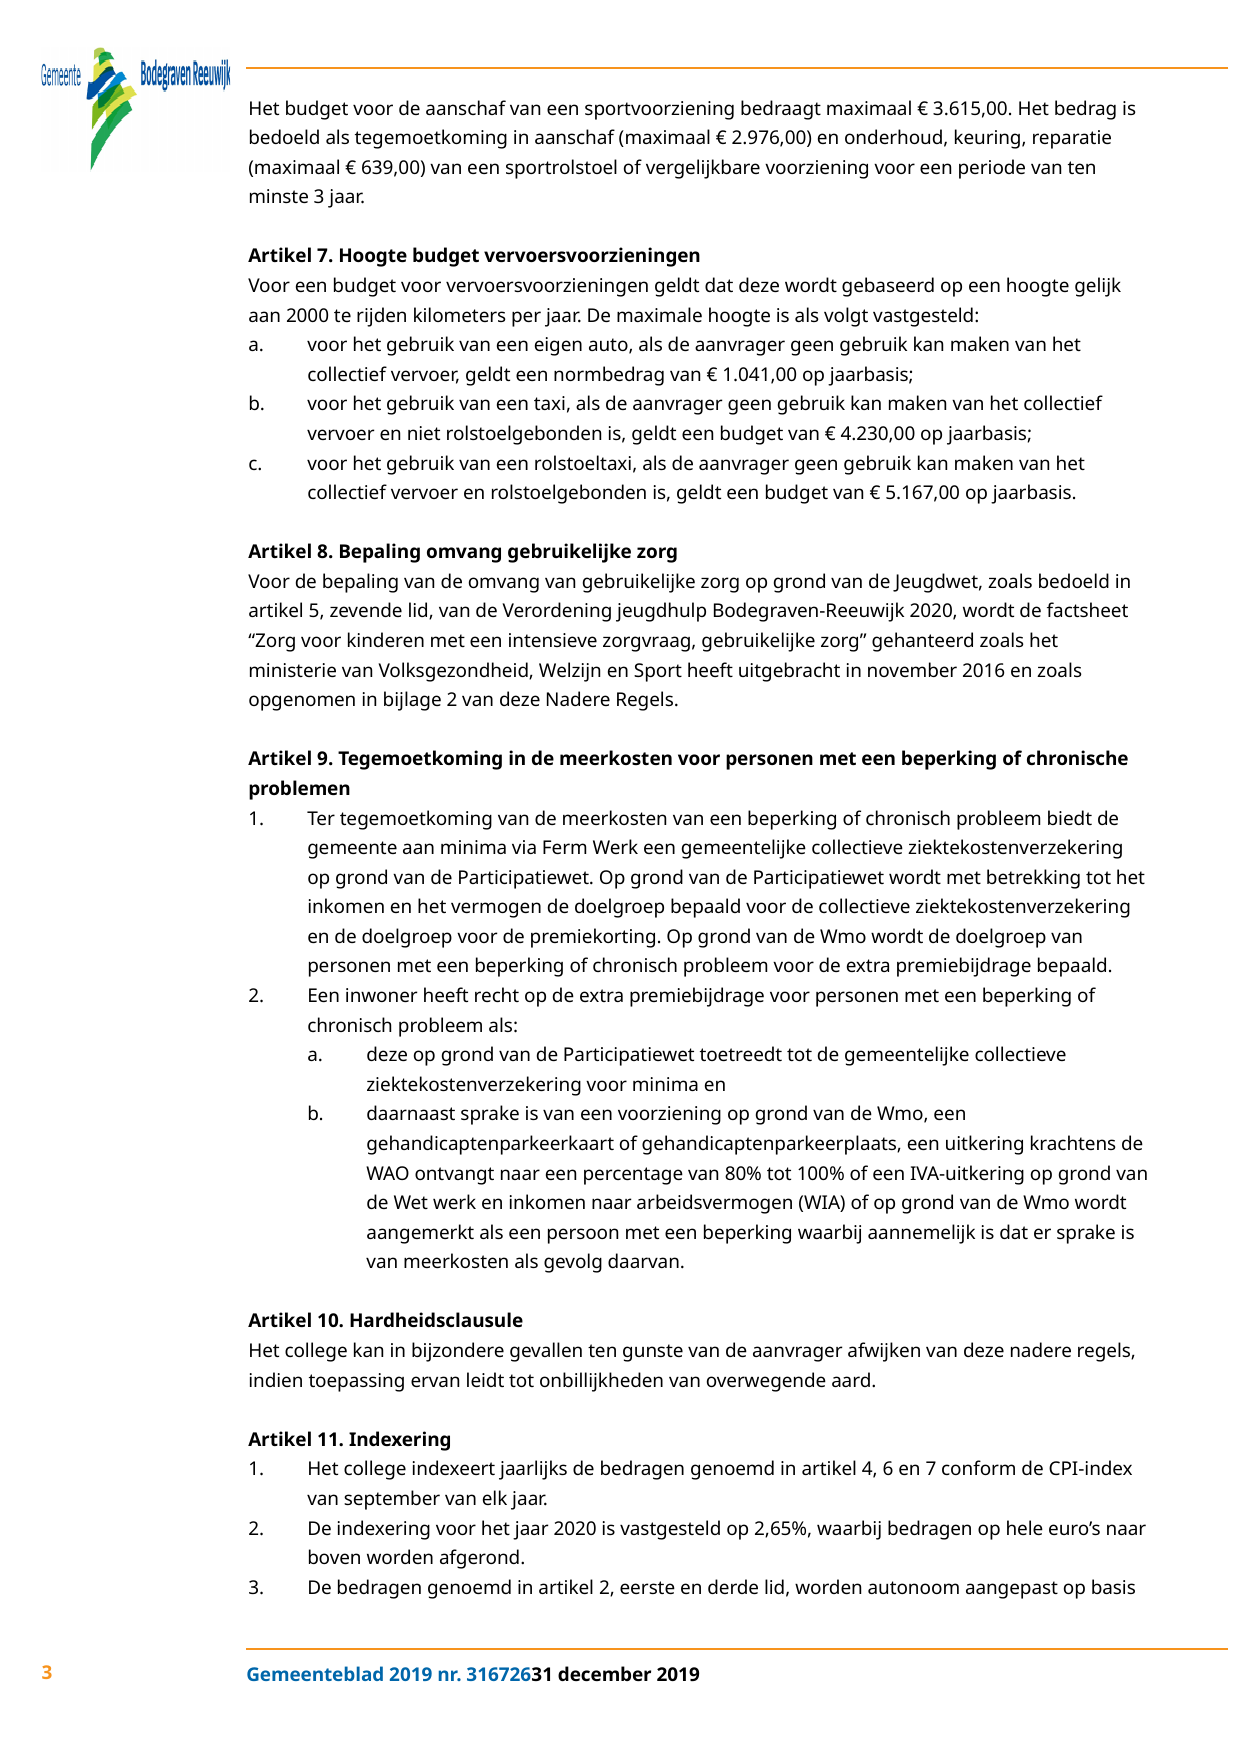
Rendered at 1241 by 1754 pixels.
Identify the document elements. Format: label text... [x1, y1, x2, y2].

text Het budget voor de aanschaf van een sportvoorziening bedraagt maximaal € 3.615,00. Het bedrag is bedoeld als tegemoetkoming in aanschaf (maximaal € 2.976,00) en onderhoud, keuring, reparatie (maximaal € 639,00) van een sportrolstoel of vergelijkbare voorziening voor een periode van ten minste 3 jaar. [248, 95, 1152, 209]
text Voor een budget voor vervoersvoorzieningen geldt dat deze wordt gebaseerd op een hoogte gelijk aan 2000 te rijden kilometers per jaar. De maximale hoogte is als volgt vastgesteld: [248, 272, 1152, 328]
text Artikel 10. Hardheidsclausule [248, 1308, 1152, 1333]
list De bedragen genoemd in artikel 2, eerste en derde lid, worden autonoom aangepast op basis [248, 1574, 1152, 1600]
list Het college indexeert jaarlijks de bedragen genoemd in artikel 4, 6 en 7 conform de CPI-index van september van elk jaar. [248, 1456, 1152, 1511]
text Het college kan in bijzondere gevallen ten gunste van de aanvrager afwijken van deze nadere regels, indien toepassing ervan leidt tot onbillijkheden van overwegende aard. [248, 1337, 1152, 1393]
list De indexering voor het jaar 2020 is vastgesteld op 2,65%, waarbij bedragen op hele euro’s naar boven worden afgerond. [248, 1515, 1152, 1570]
list deze op grond van de Participatiewet toetreedt tot de gemeentelijke collectieve ziektekostenverzekering voor minima en [307, 1041, 1152, 1097]
list voor het gebruik van een taxi, als de aanvrager geen gebruik kan maken van het collectief vervoer en niet rolstoelgebonden is, geldt een budget van € 4.230,00 op jaarbasis; [248, 391, 1152, 446]
text Artikel 8. Bepaling omvang gebruikelijke zorg [248, 538, 1152, 564]
list Een inwoner heeft recht op de extra premiebijdrage voor personen met een beperking of chronisch probleem als: [248, 982, 1152, 1038]
text Voor de bepaling van de omvang van gebruikelijke zorg op grond van de Jeugdwet, zoals bedoeld in artikel 5, zevende lid, van de Verordening jeugdhulp Bodegraven-Reeuwijk 2020, wordt de factsheet “Zorg voor kinderen met een intensieve zorgvraag, gebruikelijke zorg” gehanteerd zoals het ministerie van Volksgezondheid, Welzijn en Sport heeft uitgebracht in november 2016 en zoals opgenomen in bijlage 2 van deze Nadere Regels. [248, 568, 1152, 712]
list voor het gebruik van een eigen auto, als de aanvrager geen gebruik kan maken van het collectief vervoer, geldt een normbedrag van € 1.041,00 op jaarbasis; [248, 331, 1152, 387]
list Ter tegemoetkoming van de meerkosten van een beperking of chronisch probleem biedt de gemeente aan minima via Ferm Werk een gemeentelijke collectieve ziektekostenverzekering op grond van de Participatiewet. Op grond van de Participatiewet wordt met betrekking tot het inkomen en het vermogen de doelgroep bepaald voor de collectieve ziektekostenverzekering en de doelgroep voor de premiekorting. Op grond van de Wmo wordt de doelgroep van personen met een beperking of chronisch probleem voor de extra premiebijdrage bepaald. [248, 805, 1152, 978]
text Artikel 7. Hoogte budget vervoersvoorzieningen [248, 243, 1152, 268]
list daarnaast sprake is van een voorziening op grond van de Wmo, een gehandicaptenparkeerkaart of gehandicaptenparkeerplaats, een uitkering krachtens de WAO ontvangt naar een percentage van 80% tot 100% of een IVA-uitkering op grond van de Wet werk en inkomen naar arbeidsvermogen (WIA) of op grond van de Wmo wordt aangemerkt als een persoon met een beperking waarbij aannemelijk is dat er sprake is van meerkosten als gevolg daarvan. [307, 1101, 1152, 1274]
text Artikel 9. Tegemoetkoming in de meerkosten voor personen met een beperking of chronische problemen [248, 746, 1152, 801]
text Artikel 11. Indexering [248, 1426, 1152, 1452]
picture [41, 47, 231, 172]
list voor het gebruik van een rolstoeltaxi, als de aanvrager geen gebruik kan maken van het collectief vervoer en rolstoelgebonden is, geldt een budget van € 5.167,00 op jaarbasis. [248, 450, 1152, 505]
